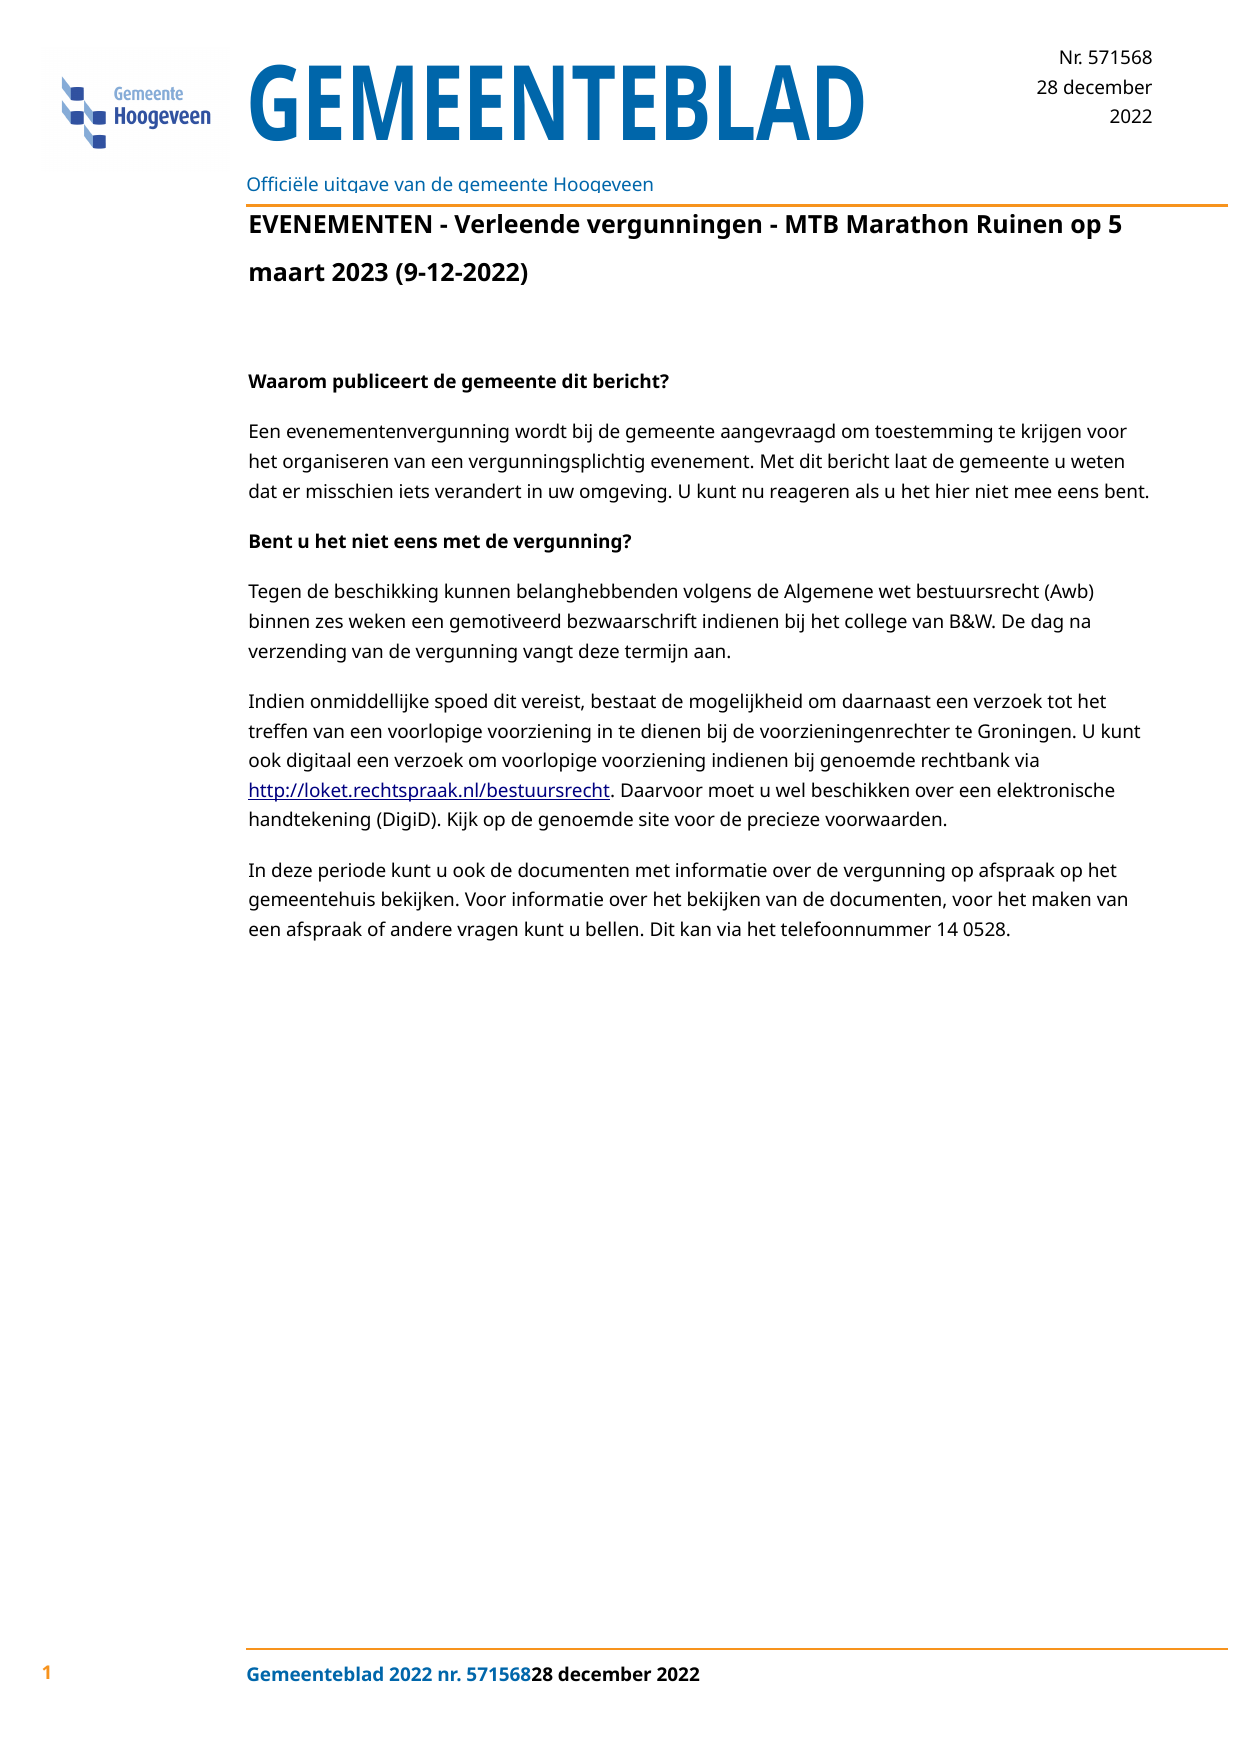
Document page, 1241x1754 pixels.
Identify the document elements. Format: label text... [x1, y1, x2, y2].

text EVENEMENTEN - Verleende vergunningen - MTB Marathon Ruinen op 5 maart 2023 (9-12-2022) [248, 207, 1152, 288]
text Een evenementenvergunning wordt bij de gemeente aangevraagd om toestemming te krijgen voor het organiseren van een vergunningsplichtig evenement. Met dit bericht laat de gemeente u weten dat er misschien iets verandert in uw omgeving. U kunt nu reageren als u het hier niet mee eens bent. [248, 419, 1152, 504]
text Tegen de beschikking kunnen belanghebbenden volgens de Algemene wet bestuursrecht (Awb) binnen zes weken een gemotiveerd bezwaarschrift indienen bij het college van B&W. De dag na verzending van de vergunning vangt deze termijn aan. [248, 579, 1152, 664]
text In deze periode kunt u ook de documenten met informatie over de vergunning op afspraak op het gemeentehuis bekijken. Voor informatie over het bekijken van de documenten, voor het maken van een afspraak of andere vragen kunt u bellen. Dit kan via het telefoonnummer 14 0528. [248, 857, 1152, 942]
text Bent u het niet eens met de vergunning? [248, 528, 1152, 554]
text Indien onmiddellijke spoed dit vereist, bestaat de mogelijkheid om daarnaast een verzoek tot het treffen van een voorlopige voorziening in te dienen bij de voorzieningenrechter te Groningen. U kunt ook digitaal een verzoek om voorlopige voorziening indienen bij genoemde rechtbank via http://loket.rechtspraak.nl/bestuursrecht. Daarvoor moet u wel beschikken over een elektronische handtekening (DigiD). Kijk op de genoemde site voor de precieze voorwaarden. [248, 688, 1152, 832]
picture [41, 47, 231, 172]
text Waarom publiceert de gemeente dit bericht? [248, 368, 1152, 394]
